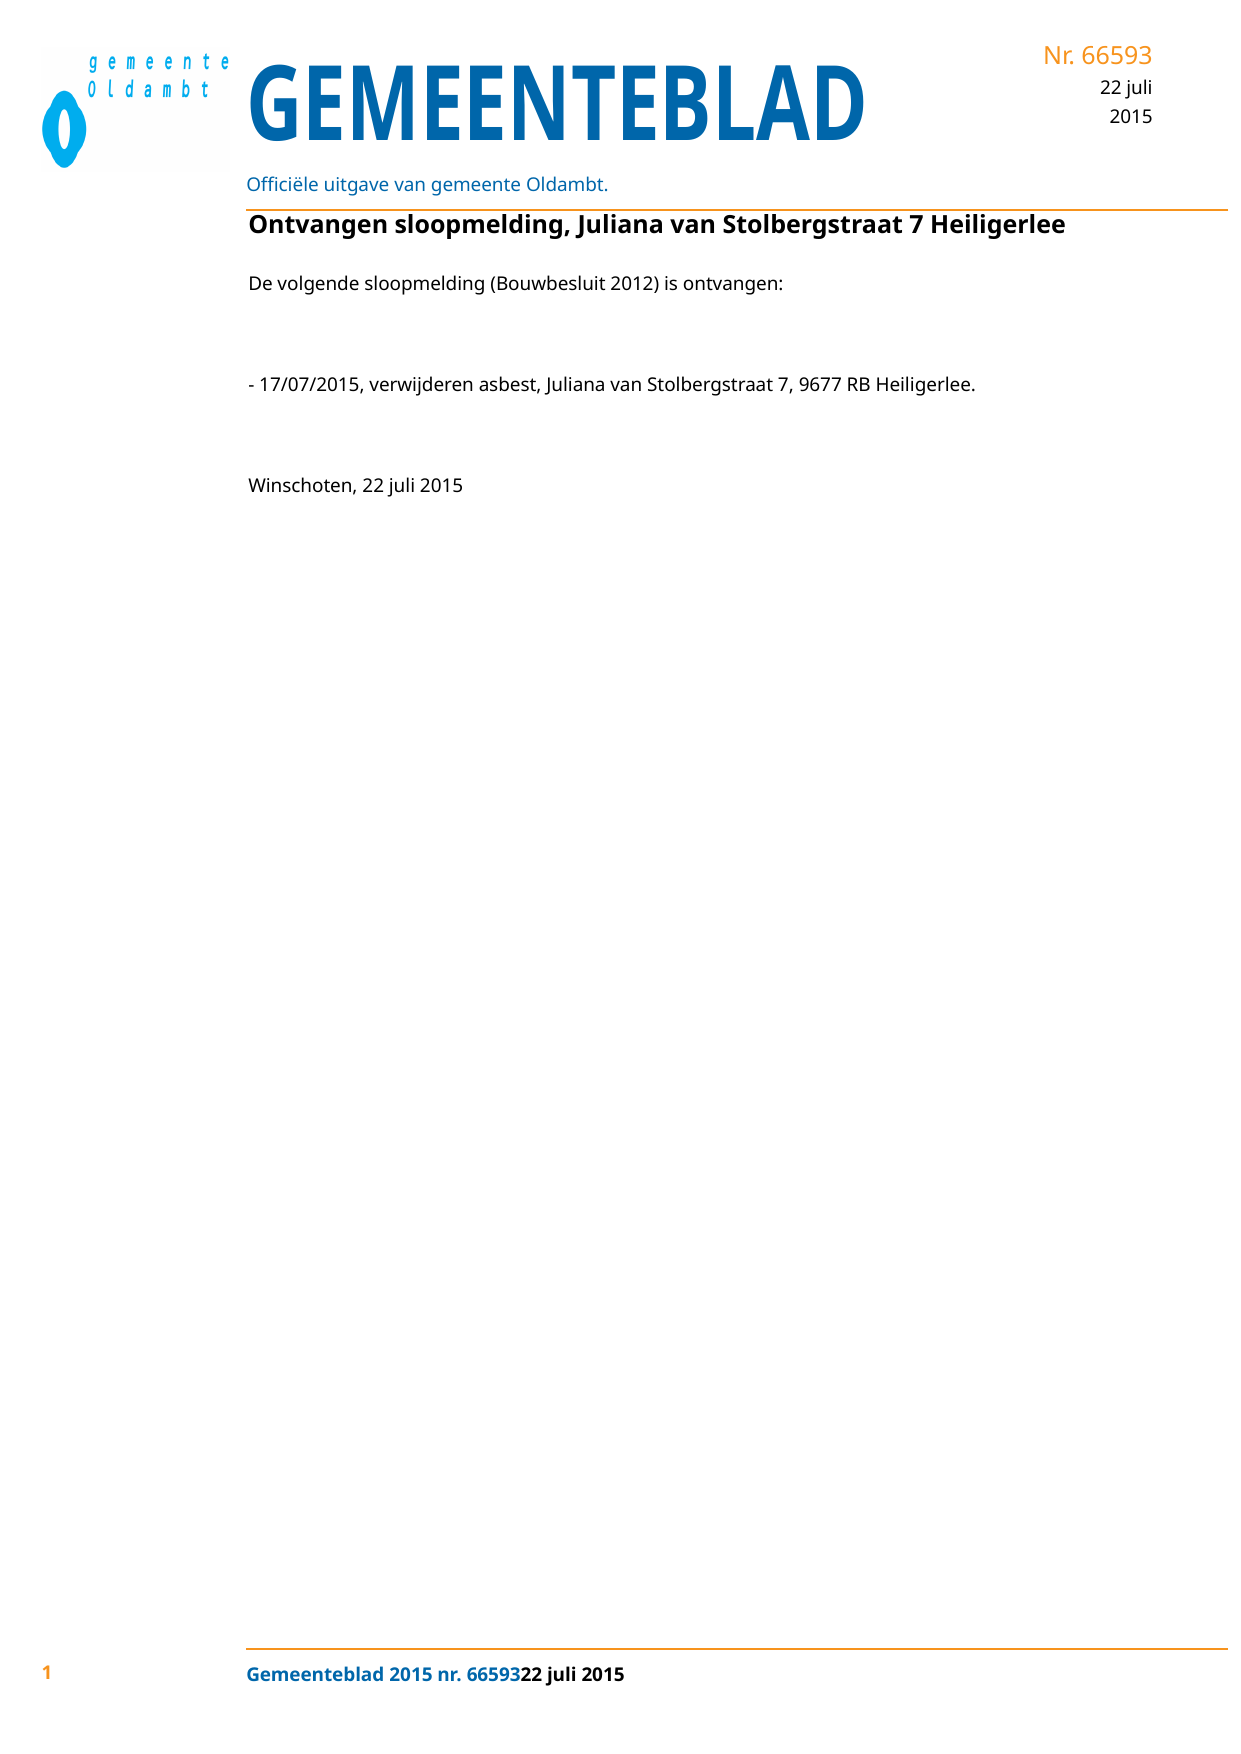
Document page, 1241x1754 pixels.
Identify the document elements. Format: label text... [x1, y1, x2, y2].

picture [41, 47, 231, 172]
text Winschoten, 22 juli 2015 [248, 472, 1152, 498]
text - 17/07/2015, verwijderen asbest, Juliana van Stolbergstraat 7, 9677 RB Heiligerlee. [248, 371, 1152, 397]
text De volgende sloopmelding (Bouwbesluit 2012) is ontvangen: [248, 270, 1152, 296]
text Ontvangen sloopmelding, Juliana van Stolbergstraat 7 Heiligerlee [248, 211, 1152, 241]
